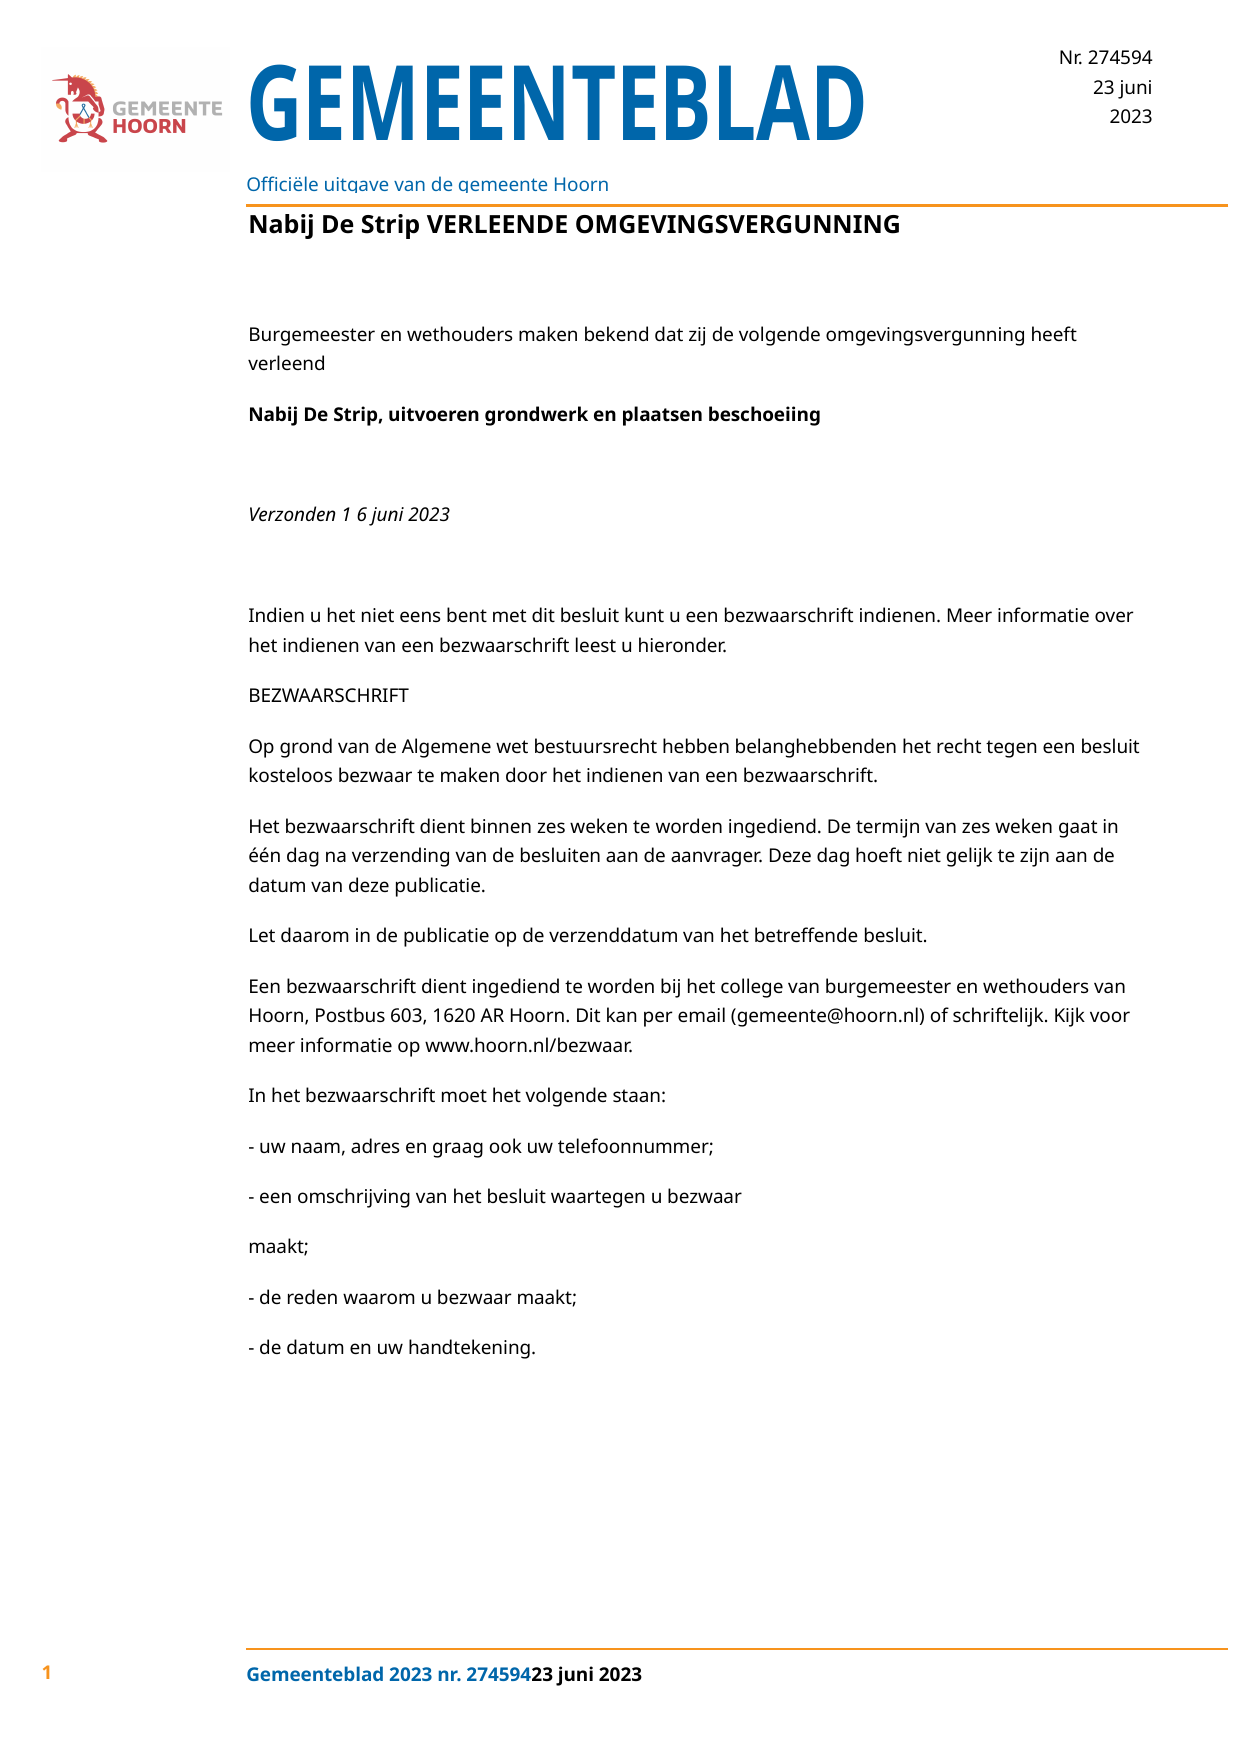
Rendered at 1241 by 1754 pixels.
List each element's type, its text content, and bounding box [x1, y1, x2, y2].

text Burgemeester en wethouders maken bekend dat zij de volgende omgevingsvergunning heeft verleend [248, 321, 1152, 376]
picture [41, 47, 231, 172]
text Het bezwaarschrift dient binnen zes weken te worden ingediend. De termijn van zes weken gaat in één dag na verzending van de besluiten aan de aanvrager. Deze dag hoeft niet gelijk te zijn aan de datum van deze publicatie. [248, 813, 1152, 898]
text BEZWAARSCHRIFT [248, 682, 1152, 708]
text Nabij De Strip, uitvoeren grondwerk en plaatsen beschoeiing [248, 401, 1152, 426]
text - uw naam, adres en graag ook uw telefoonnummer; [248, 1133, 1152, 1158]
text In het bezwaarschrift moet het volgende staan: [248, 1082, 1152, 1108]
text Let daarom in de publicatie op de verzenddatum van het betreffende besluit. [248, 922, 1152, 948]
text Indien u het niet eens bent met dit besluit kunt u een bezwaarschrift indienen. Meer informatie over het indienen van een bezwaarschrift leest u hieronder. [248, 602, 1152, 658]
text maakt; [248, 1234, 1152, 1259]
text Nabij De Strip VERLEENDE OMGEVINGSVERGUNNING [248, 207, 1152, 241]
text - de reden waarom u bezwaar maakt; [248, 1284, 1152, 1310]
text - een omschrijving van het besluit waartegen u bezwaar [248, 1183, 1152, 1209]
text Een bezwaarschrift dient ingediend te worden bij het college van burgemeester en wethouders van Hoorn, Postbus 603, 1620 AR Hoorn. Dit kan per email (gemeente@hoorn.nl) of schriftelijk. Kijk voor meer informatie op www.hoorn.nl/bezwaar. [248, 973, 1152, 1058]
text Verzonden 1 6 juni 2023 [248, 502, 1152, 527]
text Op grond van de Algemene wet bestuursrecht hebben belanghebbenden het recht tegen een besluit kosteloos bezwaar te maken door het indienen van een bezwaarschrift. [248, 733, 1152, 788]
text - de datum en uw handtekening. [248, 1334, 1152, 1360]
